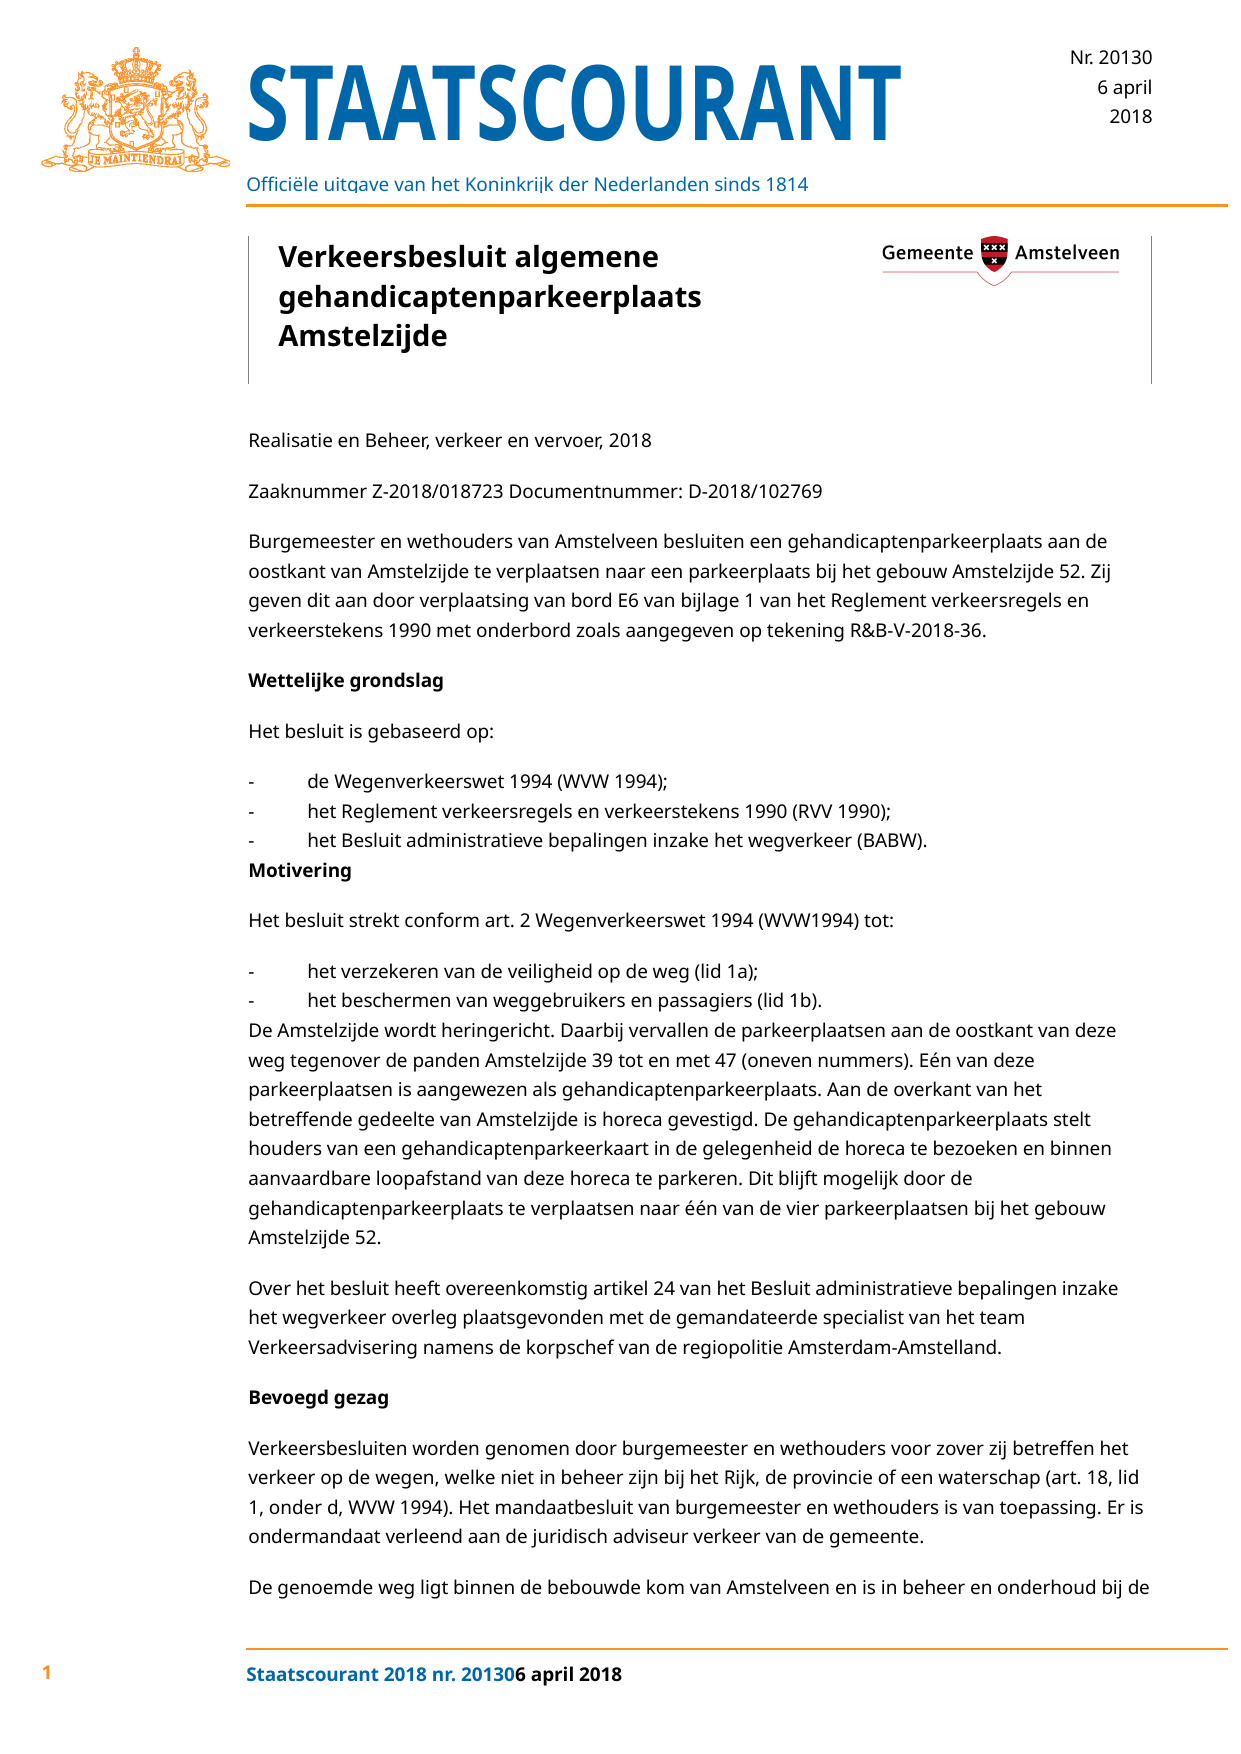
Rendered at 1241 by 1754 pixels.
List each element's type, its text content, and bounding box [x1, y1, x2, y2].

list de Wegenverkeerswet 1994 (WVW 1994); [248, 768, 1152, 794]
text Zaaknummer Z-2018/018723 Documentnummer: D-2018/102769 [248, 478, 1152, 504]
table_header Verkeersbesluit algemene gehandicaptenparkeerplaats Amstelzijde [249, 236, 850, 384]
list het Reglement verkeersregels en verkeerstekens 1990 (RVV 1990); [248, 798, 1152, 824]
table_header [850, 236, 1151, 384]
list het beschermen van weggebruikers en passagiers (lid 1b). [248, 988, 1152, 1013]
list het verzekeren van de veiligheid op de weg (lid 1a); [248, 958, 1152, 984]
text Het besluit strekt conform art. 2 Wegenverkeerswet 1994 (WVW1994) tot: [248, 908, 1152, 933]
text Wettelijke grondslag [248, 668, 1152, 693]
text Bevoegd gezag [248, 1384, 1152, 1410]
picture [882, 236, 1119, 286]
text Over het besluit heeft overeenkomstig artikel 24 van het Besluit administratieve bepalingen inzake het wegverkeer overleg plaatsgevonden met de gemandateerde specialist van het team Verkeersadvisering namens de korpschef van de regiopolitie Amsterdam-Amstelland. [248, 1275, 1152, 1359]
picture [41, 47, 231, 172]
text De genoemde weg ligt binnen de bebouwde kom van Amstelveen en is in beheer en onderhoud bij de [248, 1574, 1152, 1599]
text Verkeersbesluiten worden genomen door burgemeester en wethouders voor zover zij betreffen het verkeer op de wegen, welke niet in beheer zijn bij het Rijk, de provincie of een waterschap (art. 18, lid 1, onder d, WVW 1994). Het mandaatbesluit van burgemeester en wethouders is van toepassing. Er is ondermandaat verleend aan de juridisch adviseur verkeer van de gemeente. [248, 1435, 1152, 1549]
text Realisatie en Beheer, verkeer en vervoer, 2018 [248, 428, 1152, 453]
text De Amstelzijde wordt heringericht. Daarbij vervallen de parkeerplaatsen aan de oostkant van deze weg tegenover de panden Amstelzijde 39 tot en met 47 (oneven nummers). Eén van deze parkeerplaatsen is aangewezen als gehandicaptenparkeerplaats. Aan de overkant van het betreffende gedeelte van Amstelzijde is horeca gevestigd. De gehandicaptenparkeerplaats stelt houders van een gehandicaptenparkeerkaart in de gelegenheid de horeca te bezoeken en binnen aanvaardbare loopafstand van deze horeca te parkeren. Dit blijft mogelijk door de gehandicaptenparkeerplaats te verplaatsen naar één van de vier parkeerplaatsen bij het gebouw Amstelzijde 52. [248, 1017, 1152, 1250]
text Motivering [248, 857, 1152, 883]
text Burgemeester en wethouders van Amstelveen besluiten een gehandicaptenparkeerplaats aan de oostkant van Amstelzijde te verplaatsen naar een parkeerplaats bij het gebouw Amstelzijde 52. Zij geven dit aan door verplaatsing van bord E6 van bijlage 1 van het Reglement verkeersregels en verkeerstekens 1990 met onderbord zoals aangegeven op tekening R&B-V-2018-36. [248, 528, 1152, 643]
text Het besluit is gebaseerd op: [248, 718, 1152, 744]
list het Besluit administratieve bepalingen inzake het wegverkeer (BABW). [248, 828, 1152, 853]
